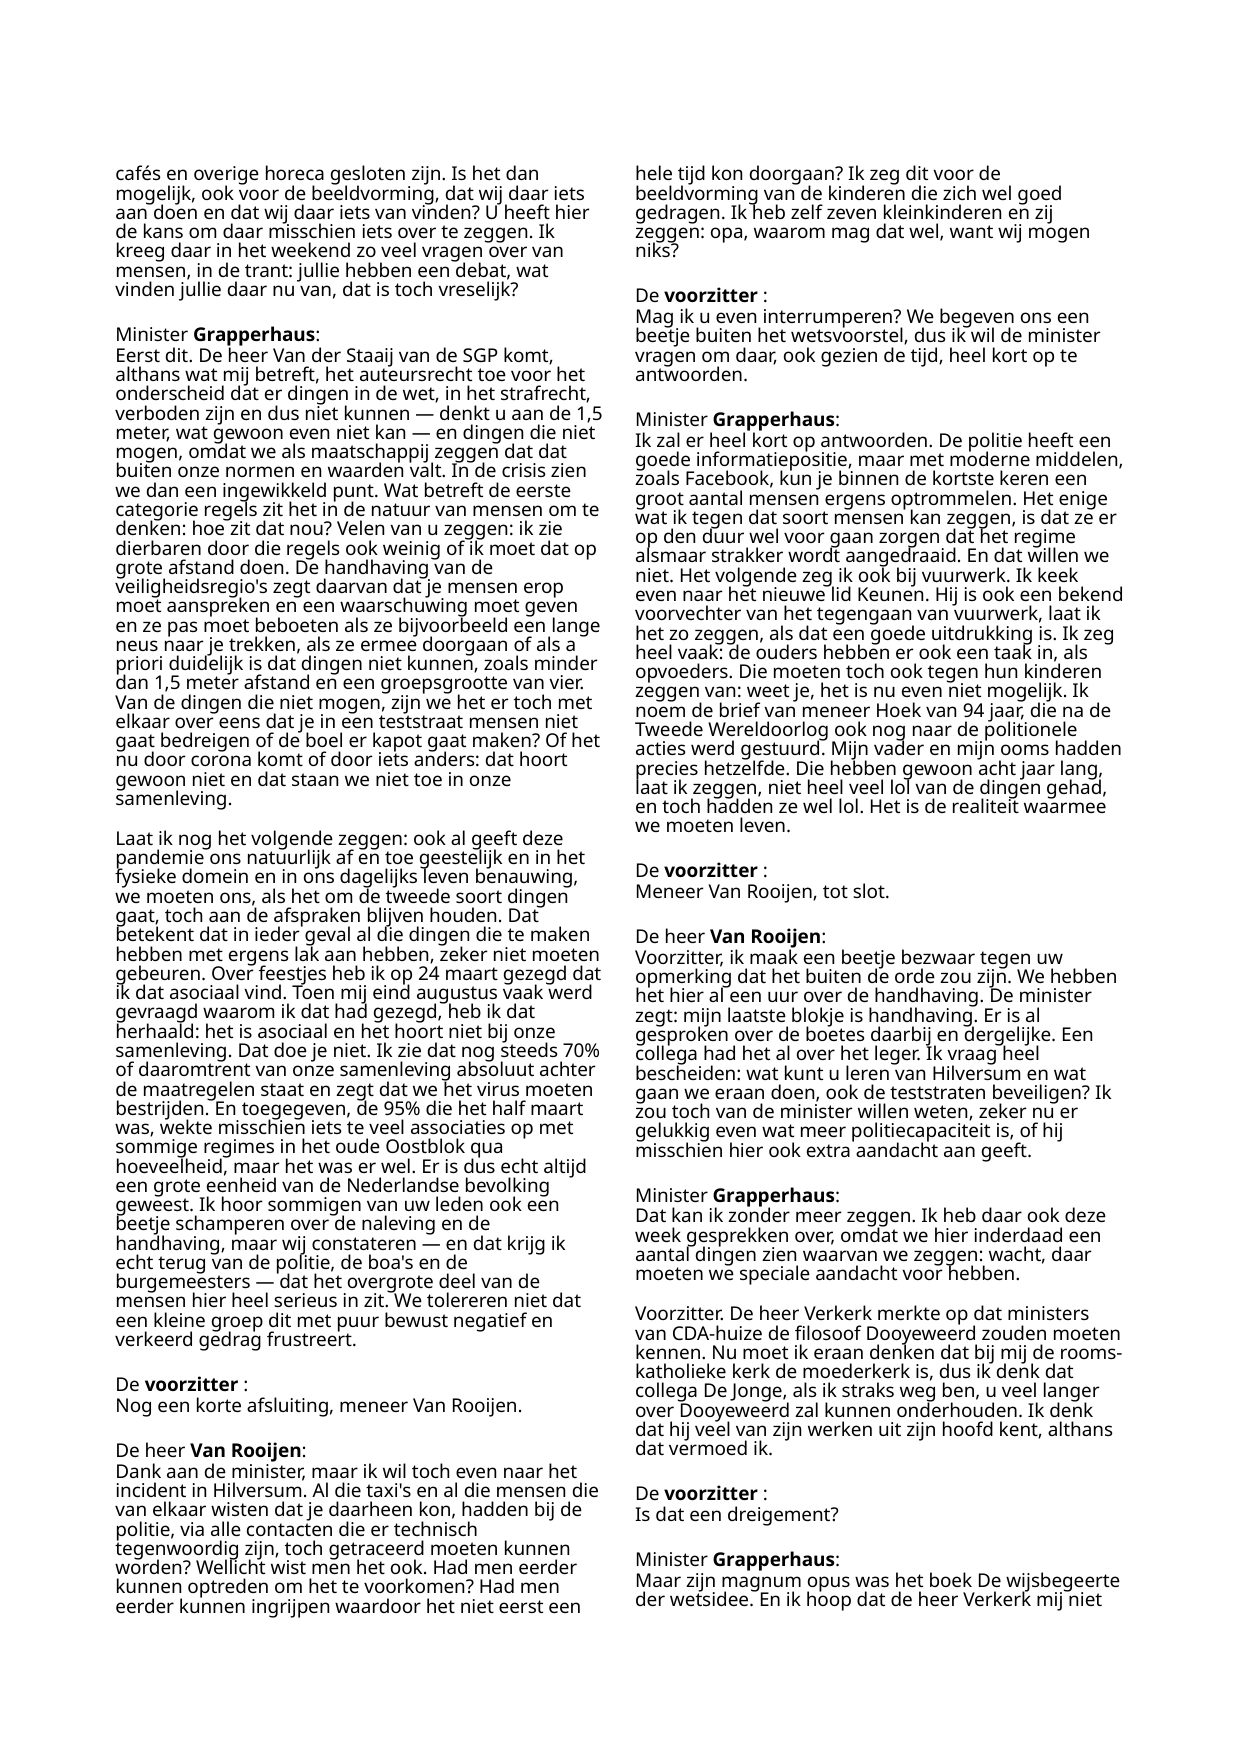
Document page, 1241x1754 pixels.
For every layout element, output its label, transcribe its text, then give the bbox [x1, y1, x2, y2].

text De voorzitter : [115, 1371, 605, 1397]
text Nog een korte afsluiting, meneer Van Rooijen. [115, 1397, 605, 1416]
text De heer Van Rooijen: [635, 923, 1125, 949]
text Minister Grapperhaus: [635, 406, 1125, 432]
text De voorzitter : [635, 857, 1125, 883]
text De heer Van Rooijen: [115, 1437, 605, 1463]
text Maar zijn magnum opus was het boek De wijsbegeerte der wetsidee. En ik hoop dat de heer Verkerk mij niet [635, 1572, 1125, 1610]
text Meneer Van Rooijen, tot slot. [635, 883, 1125, 902]
text Dat kan ik zonder meer zeggen. Ik heb daar ook deze week gesprekken over, omdat we hier inderdaad een aantal dingen zien waarvan we zeggen: wacht, daar moeten we speciale aandacht voor hebben. [635, 1207, 1125, 1284]
text Minister Grapperhaus: [115, 321, 605, 347]
text Minister Grapperhaus: [635, 1546, 1125, 1572]
text cafés en overige horeca gesloten zijn. Is het dan mogelijk, ook voor de beeldvorming, dat wij daar iets aan doen en dat wij daar iets van vinden? U heeft hier de kans om daar misschien iets over te zeggen. Ik kreeg daar in het weekend zo veel vragen over van mensen, in de trant: jullie hebben een debat, wat vinden jullie daar nu van, dat is toch vreselijk? [115, 165, 605, 300]
text Mag ik u even interrumperen? We begeven ons een beetje buiten het wetsvoorstel, dus ik wil de minister vragen om daar, ook gezien de tijd, heel kort op te antwoorden. [635, 308, 1125, 385]
text Is dat een dreigement? [635, 1506, 1125, 1525]
text De voorzitter : [635, 282, 1125, 308]
text Laat ik nog het volgende zeggen: ook al geeft deze pandemie ons natuurlijk af en toe geestelijk en in het fysieke domein en in ons dagelijks leven benauwing, we moeten ons, als het om de tweede soort dingen gaat, toch aan de afspraken blijven houden. Dat betekent dat in ieder geval al die dingen die te maken hebben met ergens lak aan hebben, zeker niet moeten gebeuren. Over feestjes heb ik op 24 maart gezegd dat ik dat asociaal vind. Toen mij eind augustus vaak werd gevraagd waarom ik dat had gezegd, heb ik dat herhaald: het is asociaal en het hoort niet bij onze samenleving. Dat doe je niet. Ik zie dat nog steeds 70% of daaromtrent van onze samenleving absoluut achter de maatregelen staat en zegt dat we het virus moeten bestrijden. En toegegeven, de 95% die het half maart was, wekte misschien iets te veel associaties op met sommige regimes in het oude Oostblok qua hoeveelheid, maar het was er wel. Er is dus echt altijd een grote eenheid van de Nederlandse bevolking geweest. Ik hoor sommigen van uw leden ook een beetje schamperen over de naleving en de handhaving, maar wij constateren — en dat krijg ik echt terug van de politie, de boa's en de burgemeesters — dat het overgrote deel van de mensen hier heel serieus in zit. We tolereren niet dat een kleine groep dit met puur bewust negatief en verkeerd gedrag frustreert. [115, 830, 605, 1350]
text De voorzitter : [635, 1480, 1125, 1506]
text Voorzitter. De heer Verkerk merkte op dat ministers van CDA-huize de filosoof Dooyeweerd zouden moeten kennen. Nu moet ik eraan denken dat bij mij de rooms-katholieke kerk de moederkerk is, dus ik denk dat collega De Jonge, als ik straks weg ben, u veel langer over Dooyeweerd zal kunnen onderhouden. Ik denk dat hij veel van zijn werken uit zijn hoofd kent, althans dat vermoed ik. [635, 1305, 1125, 1459]
text Eerst dit. De heer Van der Staaij van de SGP komt, althans wat mij betreft, het auteursrecht toe voor het onderscheid dat er dingen in de wet, in het strafrecht, verboden zijn en dus niet kunnen — denkt u aan de 1,5 meter, wat gewoon even niet kan — en dingen die niet mogen, omdat we als maatschappij zeggen dat dat buiten onze normen en waarden valt. In de crisis zien we dan een ingewikkeld punt. Wat betreft de eerste categorie regels zit het in de natuur van mensen om te denken: hoe zit dat nou? Velen van u zeggen: ik zie dierbaren door die regels ook weinig of ik moet dat op grote afstand doen. De handhaving van de veiligheidsregio's zegt daarvan dat je mensen erop moet aanspreken en een waarschuwing moet geven en ze pas moet beboeten als ze bijvoorbeeld een lange neus naar je trekken, als ze ermee doorgaan of als a priori duidelijk is dat dingen niet kunnen, zoals minder dan 1,5 meter afstand en een groepsgrootte van vier. Van de dingen die niet mogen, zijn we het er toch met elkaar over eens dat je in een teststraat mensen niet gaat bedreigen of de boel er kapot gaat maken? Of het nu door corona komt of door iets anders: dat hoort gewoon niet en dat staan we niet toe in onze samenleving. [115, 347, 605, 809]
text Minister Grapperhaus: [635, 1182, 1125, 1207]
text Dank aan de minister, maar ik wil toch even naar het incident in Hilversum. Al die taxi's en al die mensen die van elkaar wisten dat je daarheen kon, hadden bij de politie, via alle contacten die er technisch tegenwoordig zijn, toch getraceerd moeten kunnen worden? Wellicht wist men het ook. Had men eerder kunnen optreden om het te voorkomen? Had men eerder kunnen ingrijpen waardoor het niet eerst een [115, 1463, 605, 1617]
text Voorzitter, ik maak een beetje bezwaar tegen uw opmerking dat het buiten de orde zou zijn. We hebben het hier al een uur over de handhaving. De minister zegt: mijn laatste blokje is handhaving. Er is al gesproken over de boetes daarbij en dergelijke. Een collega had het al over het leger. Ik vraag heel bescheiden: wat kunt u leren van Hilversum en wat gaan we eraan doen, ook de teststraten beveiligen? Ik zou toch van de minister willen weten, zeker nu er gelukkig even wat meer politiecapaciteit is, of hij misschien hier ook extra aandacht aan geeft. [635, 949, 1125, 1161]
text Ik zal er heel kort op antwoorden. De politie heeft een goede informatiepositie, maar met moderne middelen, zoals Facebook, kun je binnen de kortste keren een groot aantal mensen ergens optrommelen. Het enige wat ik tegen dat soort mensen kan zeggen, is dat ze er op den duur wel voor gaan zorgen dat het regime alsmaar strakker wordt aangedraaid. En dat willen we niet. Het volgende zeg ik ook bij vuurwerk. Ik keek even naar het nieuwe lid Keunen. Hij is ook een bekend voorvechter van het tegengaan van vuurwerk, laat ik het zo zeggen, als dat een goede uitdrukking is. Ik zeg heel vaak: de ouders hebben er ook een taak in, als opvoeders. Die moeten toch ook tegen hun kinderen zeggen van: weet je, het is nu even niet mogelijk. Ik noem de brief van meneer Hoek van 94 jaar, die na de Tweede Wereldoorlog ook nog naar de politionele acties werd gestuurd. Mijn vader en mijn ooms hadden precies hetzelfde. Die hebben gewoon acht jaar lang, laat ik zeggen, niet heel veel lol van de dingen gehad, en toch hadden ze wel lol. Het is de realiteit waarmee we moeten leven. [635, 432, 1125, 837]
text hele tijd kon doorgaan? Ik zeg dit voor de beeldvorming van de kinderen die zich wel goed gedragen. Ik heb zelf zeven kleinkinderen en zij zeggen: opa, waarom mag dat wel, want wij mogen niks? [635, 165, 1125, 262]
